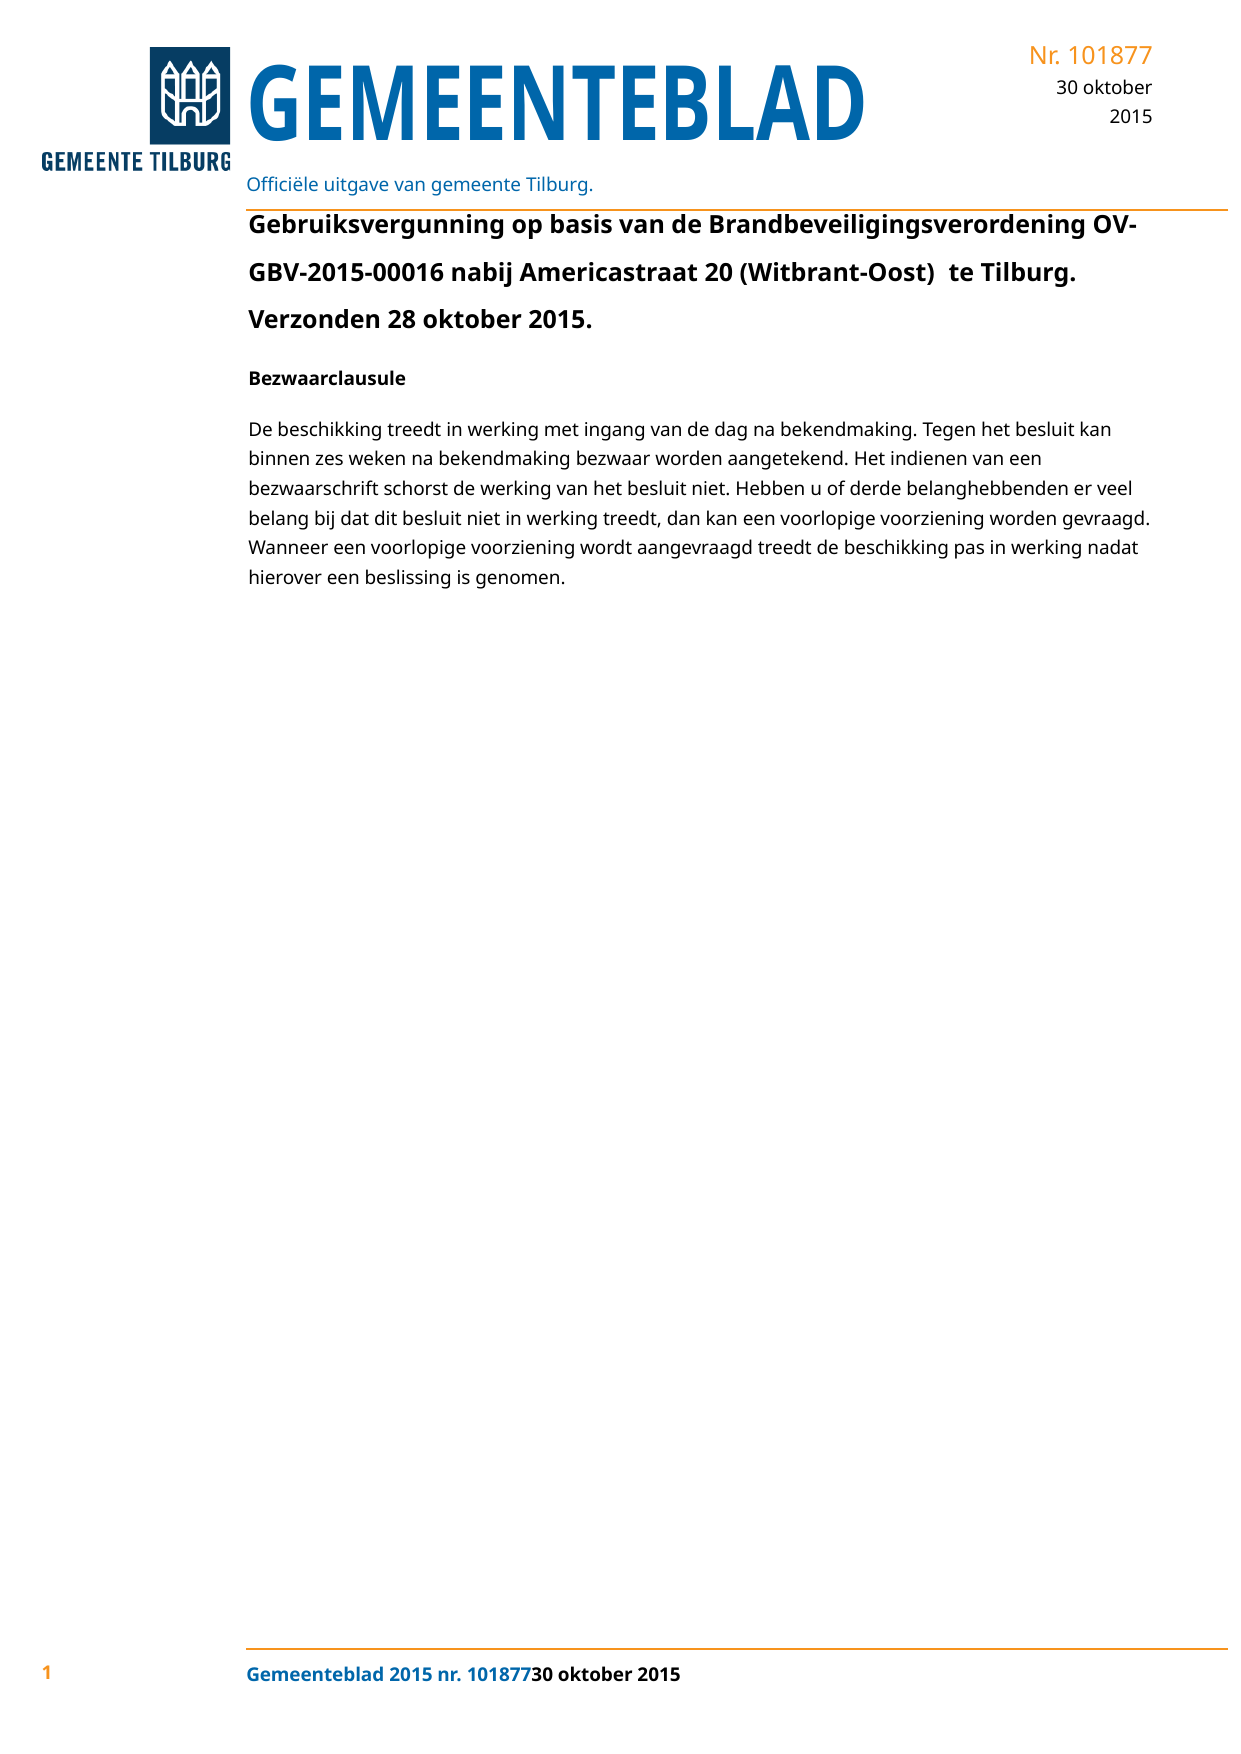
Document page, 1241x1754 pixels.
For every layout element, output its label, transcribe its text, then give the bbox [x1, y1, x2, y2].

text De beschikking treedt in werking met ingang van de dag na bekendmaking. Tegen het besluit kan binnen zes weken na bekendmaking bezwaar worden aangetekend. Het indienen van een bezwaarschrift schorst de werking van het besluit niet. Hebben u of derde belanghebbenden er veel belang bij dat dit besluit niet in werking treedt, dan kan een voorlopige voorziening worden gevraagd. Wanneer een voorlopige voorziening wordt aangevraagd treedt de beschikking pas in werking nadat hierover een beslissing is genomen. [248, 416, 1152, 589]
picture [41, 47, 231, 172]
text Bezwaarclausule [248, 366, 1152, 391]
text Gebruiksvergunning op basis van de Brandbeveiligingsverordening OV-GBV-2015-00016 nabij Americastraat 20 (Witbrant-Oost) te Tilburg. Verzonden 28 oktober 2015. [248, 211, 1152, 336]
